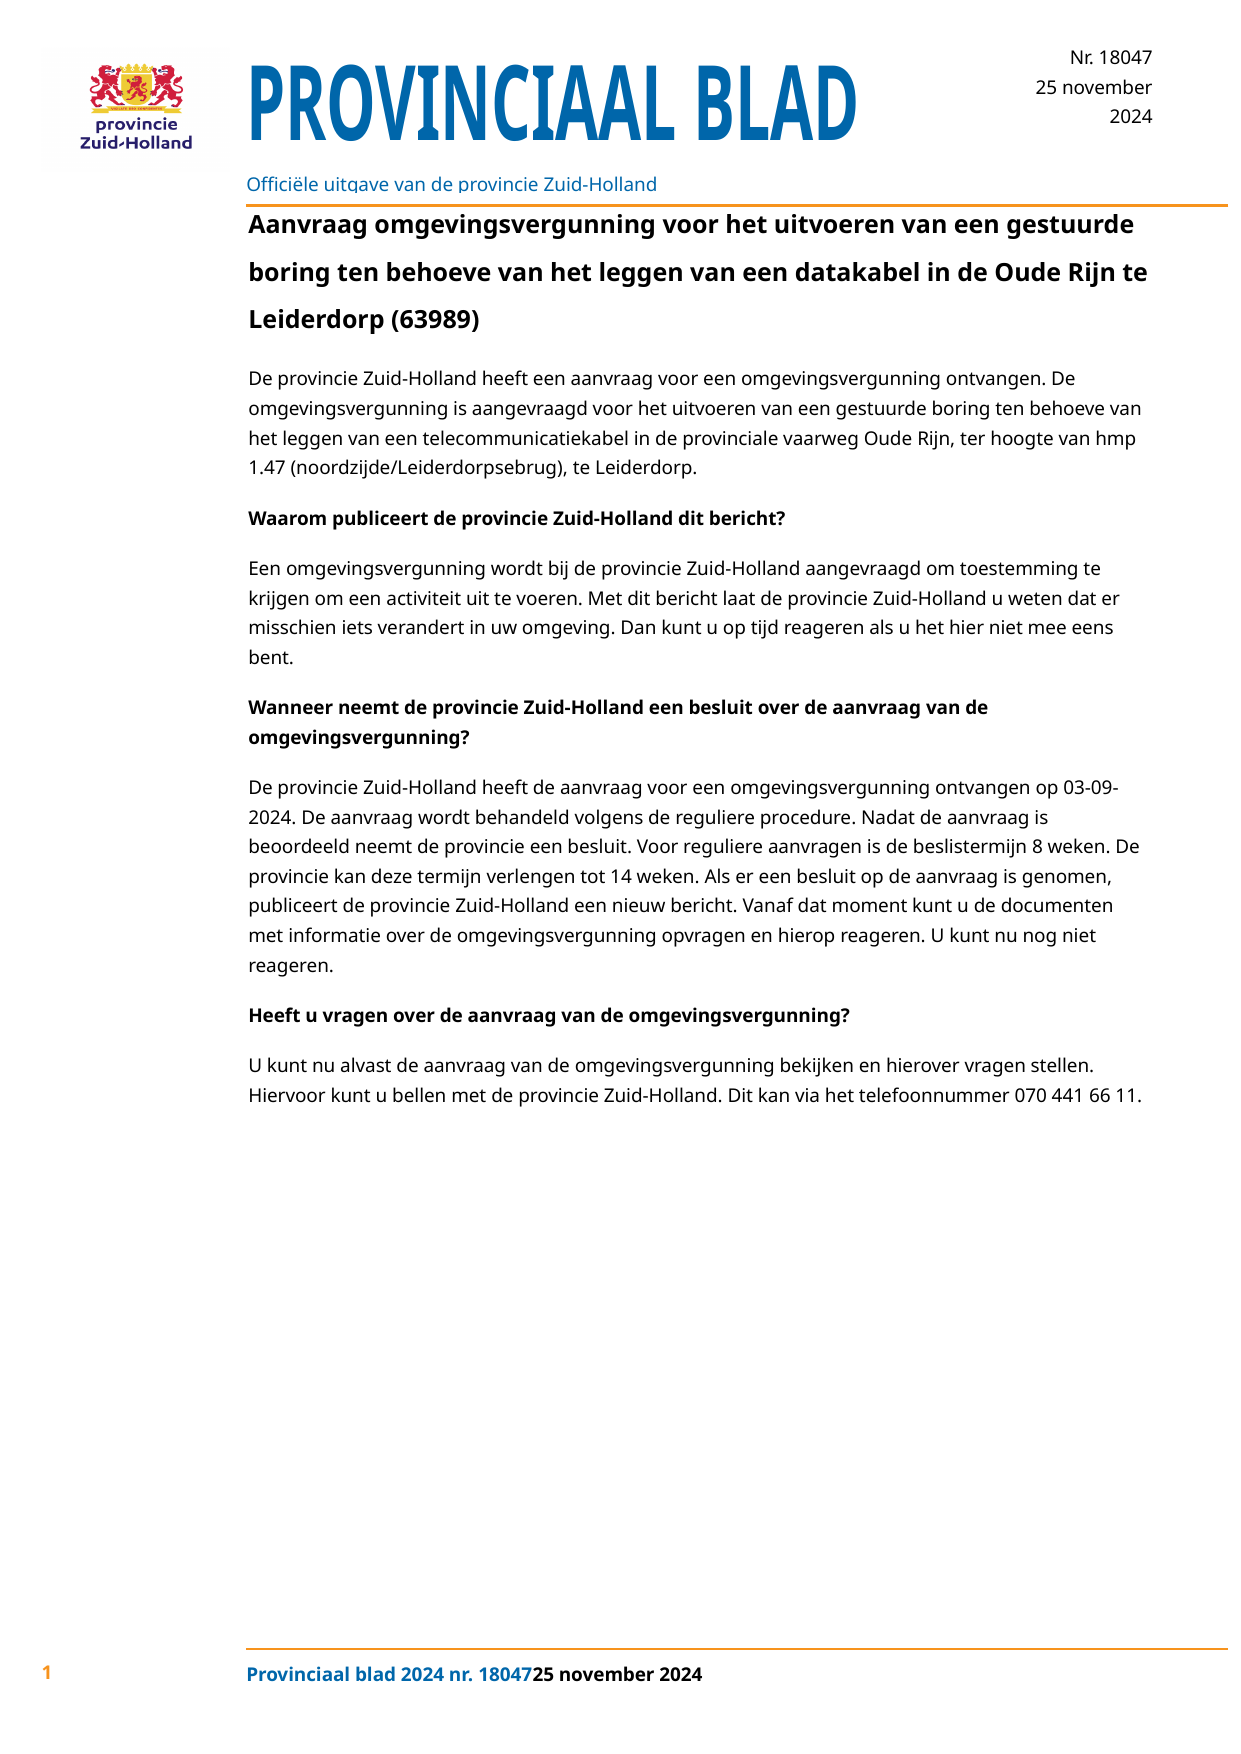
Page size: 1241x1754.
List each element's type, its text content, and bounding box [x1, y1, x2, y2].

text De provincie Zuid-Holland heeft de aanvraag voor een omgevingsvergunning ontvangen op 03-09-2024. De aanvraag wordt behandeld volgens de reguliere procedure. Nadat de aanvraag is beoordeeld neemt de provincie een besluit. Voor reguliere aanvragen is de beslistermijn 8 weken. De provincie kan deze termijn verlengen tot 14 weken. Als er een besluit op de aanvraag is genomen, publiceert de provincie Zuid-Holland een nieuw bericht. Vanaf dat moment kunt u de documenten met informatie over de omgevingsvergunning opvragen en hierop reageren. U kunt nu nog niet reageren. [248, 774, 1152, 977]
picture [41, 47, 231, 172]
text Wanneer neemt de provincie Zuid-Holland een besluit over de aanvraag van de omgevingsvergunning? [248, 694, 1152, 749]
text Heeft u vragen over de aanvraag van de omgevingsvergunning? [248, 1002, 1152, 1028]
text Een omgevingsvergunning wordt bij de provincie Zuid-Holland aangevraagd om toestemming te krijgen om een activiteit uit te voeren. Met dit bericht laat de provincie Zuid-Holland u weten dat er misschien iets verandert in uw omgeving. Dan kunt u op tijd reageren als u het hier niet mee eens bent. [248, 555, 1152, 669]
text U kunt nu alvast de aanvraag van de omgevingsvergunning bekijken en hierover vragen stellen. Hiervoor kunt u bellen met de provincie Zuid-Holland. Dit kan via het telefoonnummer 070 441 66 11. [248, 1053, 1152, 1108]
text De provincie Zuid-Holland heeft een aanvraag voor een omgevingsvergunning ontvangen. De omgevingsvergunning is aangevraagd voor het uitvoeren van een gestuurde boring ten behoeve van het leggen van een telecommunicatiekabel in de provinciale vaarweg Oude Rijn, ter hoogte van hmp 1.47 (noordzijde/Leiderdorpsebrug), te Leiderdorp. [248, 366, 1152, 480]
text Waarom publiceert de provincie Zuid-Holland dit bericht? [248, 505, 1152, 530]
text Aanvraag omgevingsvergunning voor het uitvoeren van een gestuurde boring ten behoeve van het leggen van een datakabel in de Oude Rijn te Leiderdorp (63989) [248, 207, 1152, 336]
